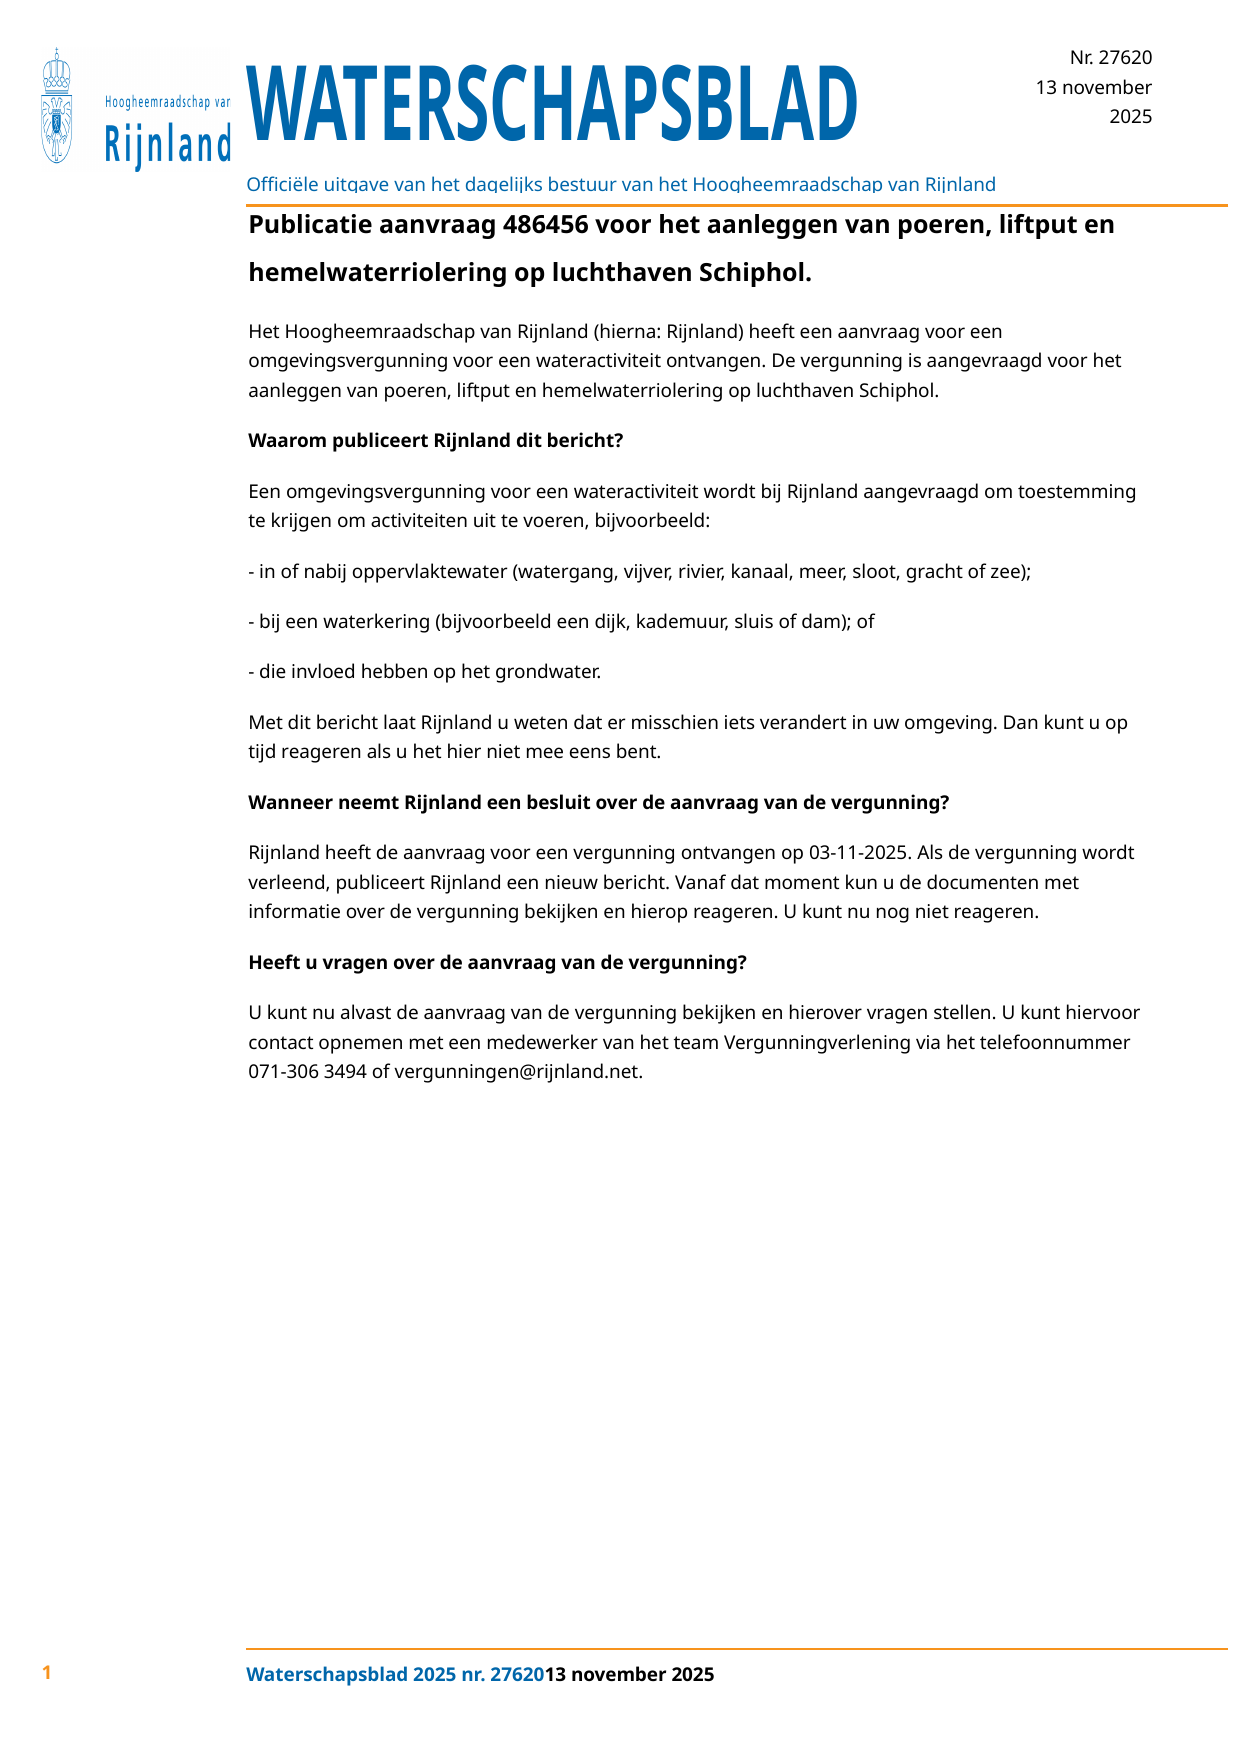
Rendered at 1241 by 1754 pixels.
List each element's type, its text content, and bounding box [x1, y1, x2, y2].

text Heeft u vragen over de aanvraag van de vergunning? [248, 949, 1152, 975]
text Het Hoogheemraadschap van Rijnland (hierna: Rijnland) heeft een aanvraag voor een omgevingsvergunning voor een wateractiviteit ontvangen. De vergunning is aangevraagd voor het aanleggen van poeren, liftput en hemelwaterriolering op luchthaven Schiphol. [248, 318, 1152, 403]
text Publicatie aanvraag 486456 voor het aanleggen van poeren, liftput en hemelwaterriolering op luchthaven Schiphol. [248, 207, 1152, 288]
text Wanneer neemt Rijnland een besluit over de aanvraag van de vergunning? [248, 789, 1152, 815]
text - in of nabij oppervlaktewater (watergang, vijver, rivier, kanaal, meer, sloot, gracht of zee); [248, 558, 1152, 584]
text Een omgevingsvergunning voor een wateractiviteit wordt bij Rijnland aangevraagd om toestemming te krijgen om activiteiten uit te voeren, bijvoorbeeld: [248, 478, 1152, 533]
text - bij een waterkering (bijvoorbeeld een dijk, kademuur, sluis of dam); of [248, 608, 1152, 634]
text Rijnland heeft de aanvraag voor een vergunning ontvangen op 03-11-2025. Als de vergunning wordt verleend, publiceert Rijnland een nieuw bericht. Vanaf dat moment kun u de documenten met informatie over de vergunning bekijken en hierop reageren. U kunt nu nog niet reageren. [248, 839, 1152, 924]
text U kunt nu alvast de aanvraag van de vergunning bekijken en hierover vragen stellen. U kunt hiervoor contact opnemen met een medewerker van het team Vergunningverlening via het telefoonnummer 071-306 3494 of vergunningen@rijnland.net. [248, 999, 1152, 1084]
text Waarom publiceert Rijnland dit bericht? [248, 427, 1152, 453]
text Met dit bericht laat Rijnland u weten dat er misschien iets verandert in uw omgeving. Dan kunt u op tijd reageren als u het hier niet mee eens bent. [248, 709, 1152, 764]
picture [41, 47, 231, 172]
text - die invloed hebben op het grondwater. [248, 659, 1152, 684]
